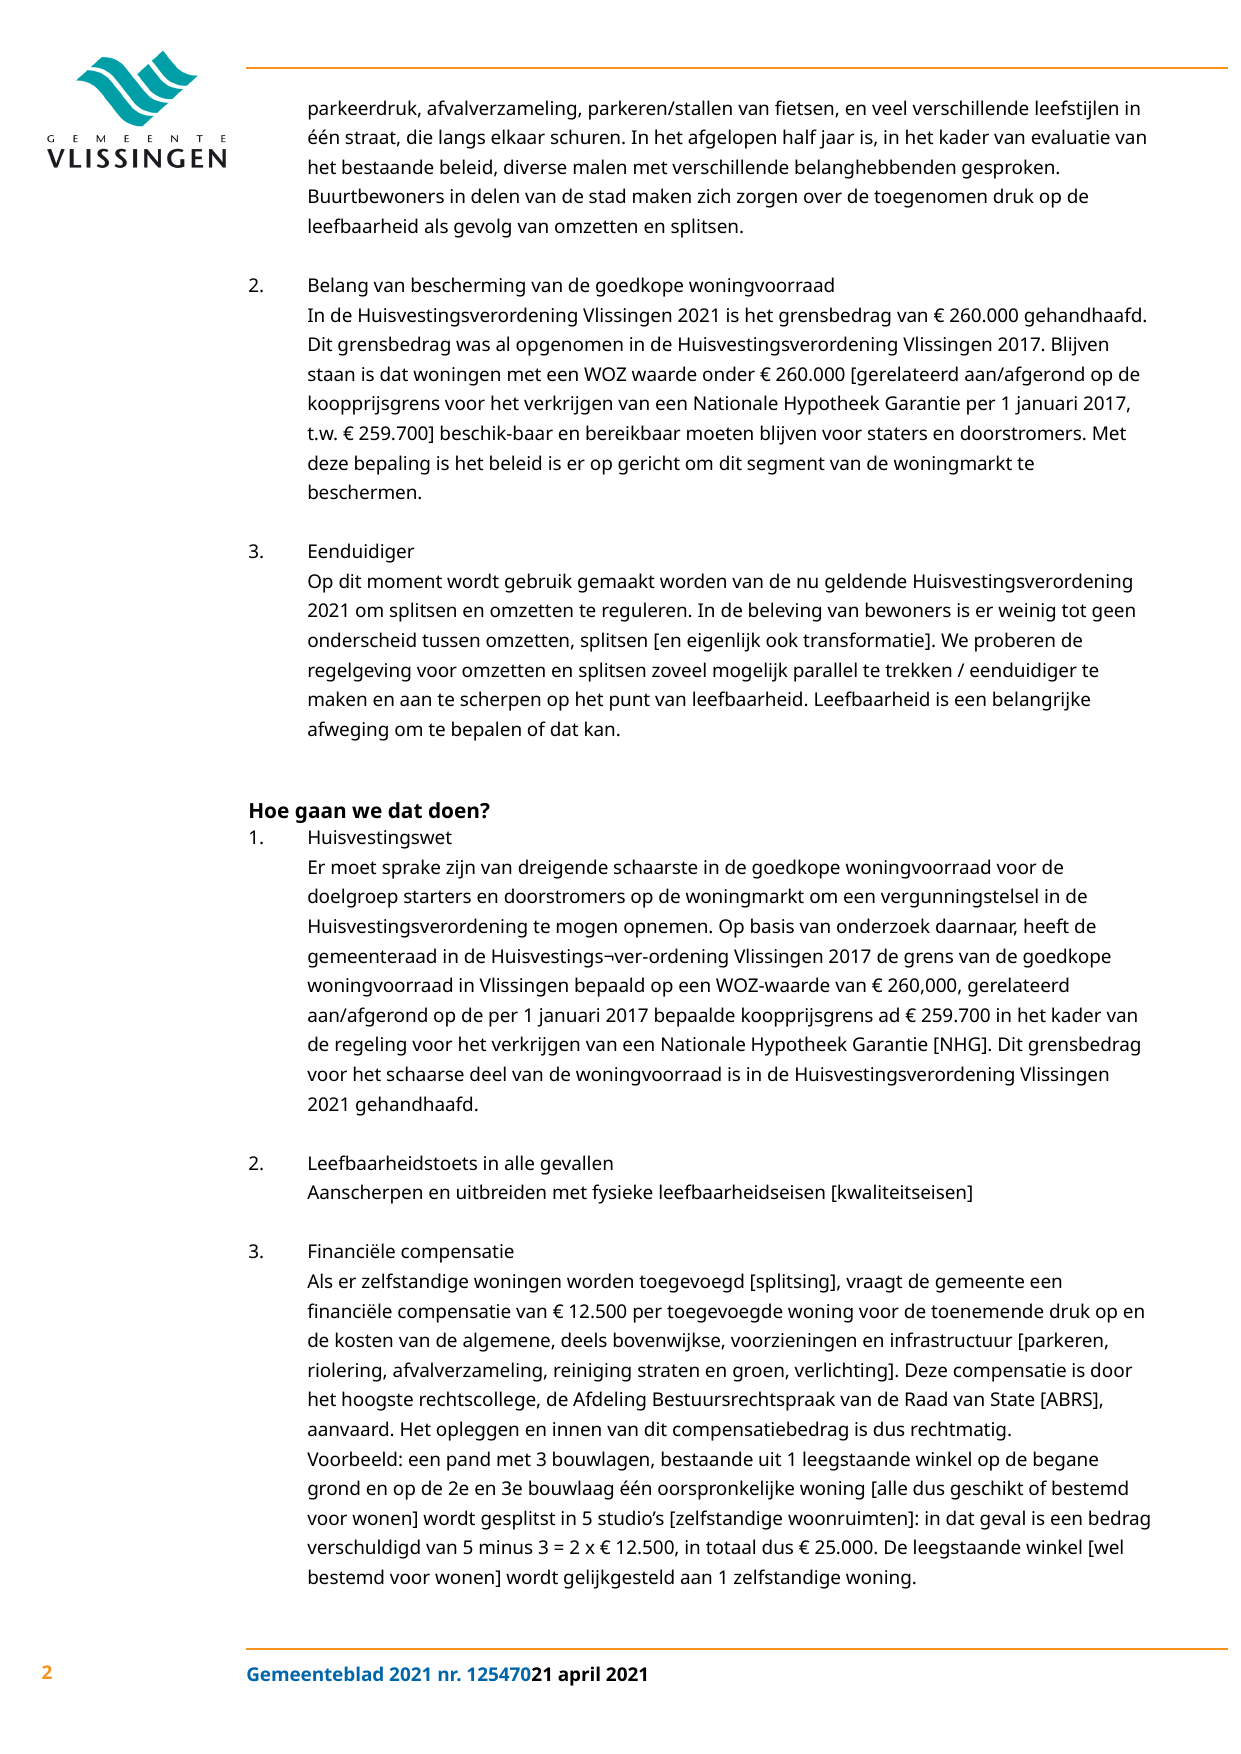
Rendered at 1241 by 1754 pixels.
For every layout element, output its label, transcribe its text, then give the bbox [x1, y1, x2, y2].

list Voorbeeld: een pand met 3 bouwlagen, bestaande uit 1 leegstaande winkel op de begane grond en op de 2e en 3e bouwlaag één oorspronkelijke woning [alle dus geschikt of bestemd voor wonen] wordt gesplitst in 5 studio’s [zelfstandige woonruimten]: in dat geval is een bedrag verschuldigd van 5 minus 3 = 2 x € 12.500, in totaal dus € 25.000. De leegstaande winkel [wel bestemd voor wonen] wordt gelijkgesteld aan 1 zelfstandige woning. [248, 1446, 1152, 1590]
list Financiële compensatie [248, 1239, 1152, 1264]
list Aanscherpen en uitbreiden met fysieke leefbaarheidseisen [kwaliteitseisen] [248, 1179, 1152, 1205]
picture [41, 47, 231, 172]
list Huisvestingswet [248, 824, 1152, 850]
list Als er zelfstandige woningen worden toegevoegd [splitsing], vraagt de gemeente een financiële compensatie van € 12.500 per toegevoegde woning voor de toenemende druk op en de kosten van de algemene, deels bovenwijkse, voorzieningen en infrastructuur [parkeren, riolering, afvalverzameling, reiniging straten en groen, verlichting]. Deze compensatie is door het hoogste rechtscollege, de Afdeling Bestuursrechtspraak van de Raad van State [ABRS], aanvaard. Het opleggen en innen van dit compensatiebedrag is dus rechtmatig. [248, 1268, 1152, 1442]
list Dit grensbedrag was al opgenomen in de Huisvestingsverordening Vlissingen 2017. Blijven staan is dat woningen met een WOZ waarde onder € 260.000 [gerelateerd aan/afgerond op de koopprijsgrens voor het verkrijgen van een Nationale Hypotheek Garantie per 1 januari 2017, t.w. € 259.700] beschik-baar en bereikbaar moeten blijven voor staters en doorstromers. Met deze bepaling is het beleid is er op gericht om dit segment van de woningmarkt te beschermen. [248, 331, 1152, 505]
list Er moet sprake zijn van dreigende schaarste in de goedkope woningvoorraad voor de doelgroep starters en doorstromers op de woningmarkt om een vergunningstelsel in de Huisvestingsverordening te mogen opnemen. Op basis van onderzoek daarnaar, heeft de gemeenteraad in de Huisvestings¬ver-ordening Vlissingen 2017 de grens van de goedkope woningvoorraad in Vlissingen bepaald op een WOZ-waarde van € 260,000, gerelateerd aan/afgerond op de per 1 januari 2017 bepaalde koopprijsgrens ad € 259.700 in het kader van de regeling voor het verkrijgen van een Nationale Hypotheek Garantie [NHG]. Dit grensbedrag voor het schaarse deel van de woningvoorraad is in de Huisvestingsverordening Vlissingen 2021 gehandhaafd. [248, 854, 1152, 1116]
list parkeerdruk, afvalverzameling, parkeren/stallen van fietsen, en veel verschillende leefstijlen in één straat, die langs elkaar schuren. In het afgelopen half jaar is, in het kader van evaluatie van het bestaande beleid, diverse malen met verschillende belanghebbenden gesproken. Buurtbewoners in delen van de stad maken zich zorgen over de toegenomen druk op de leefbaarheid als gevolg van omzetten en splitsen. [248, 95, 1152, 239]
list Belang van bescherming van de goedkope woningvoorraad [248, 272, 1152, 298]
text Hoe gaan we dat doen? [248, 796, 1152, 824]
list Op dit moment wordt gebruik gemaakt worden van de nu geldende Huisvestingsverordening 2021 om splitsen en omzetten te reguleren. In de beleving van bewoners is er weinig tot geen onderscheid tussen omzetten, splitsen [en eigenlijk ook transformatie]. We proberen de regelgeving voor omzetten en splitsen zoveel mogelijk parallel te trekken / eenduidiger te maken en aan te scherpen op het punt van leefbaarheid. Leefbaarheid is een belangrijke afweging om te bepalen of dat kan. [248, 568, 1152, 742]
list Eenduidiger [248, 538, 1152, 564]
list In de Huisvestingsverordening Vlissingen 2021 is het grensbedrag van € 260.000 gehandhaafd. [248, 302, 1152, 328]
list Leefbaarheidstoets in alle gevallen [248, 1150, 1152, 1176]
